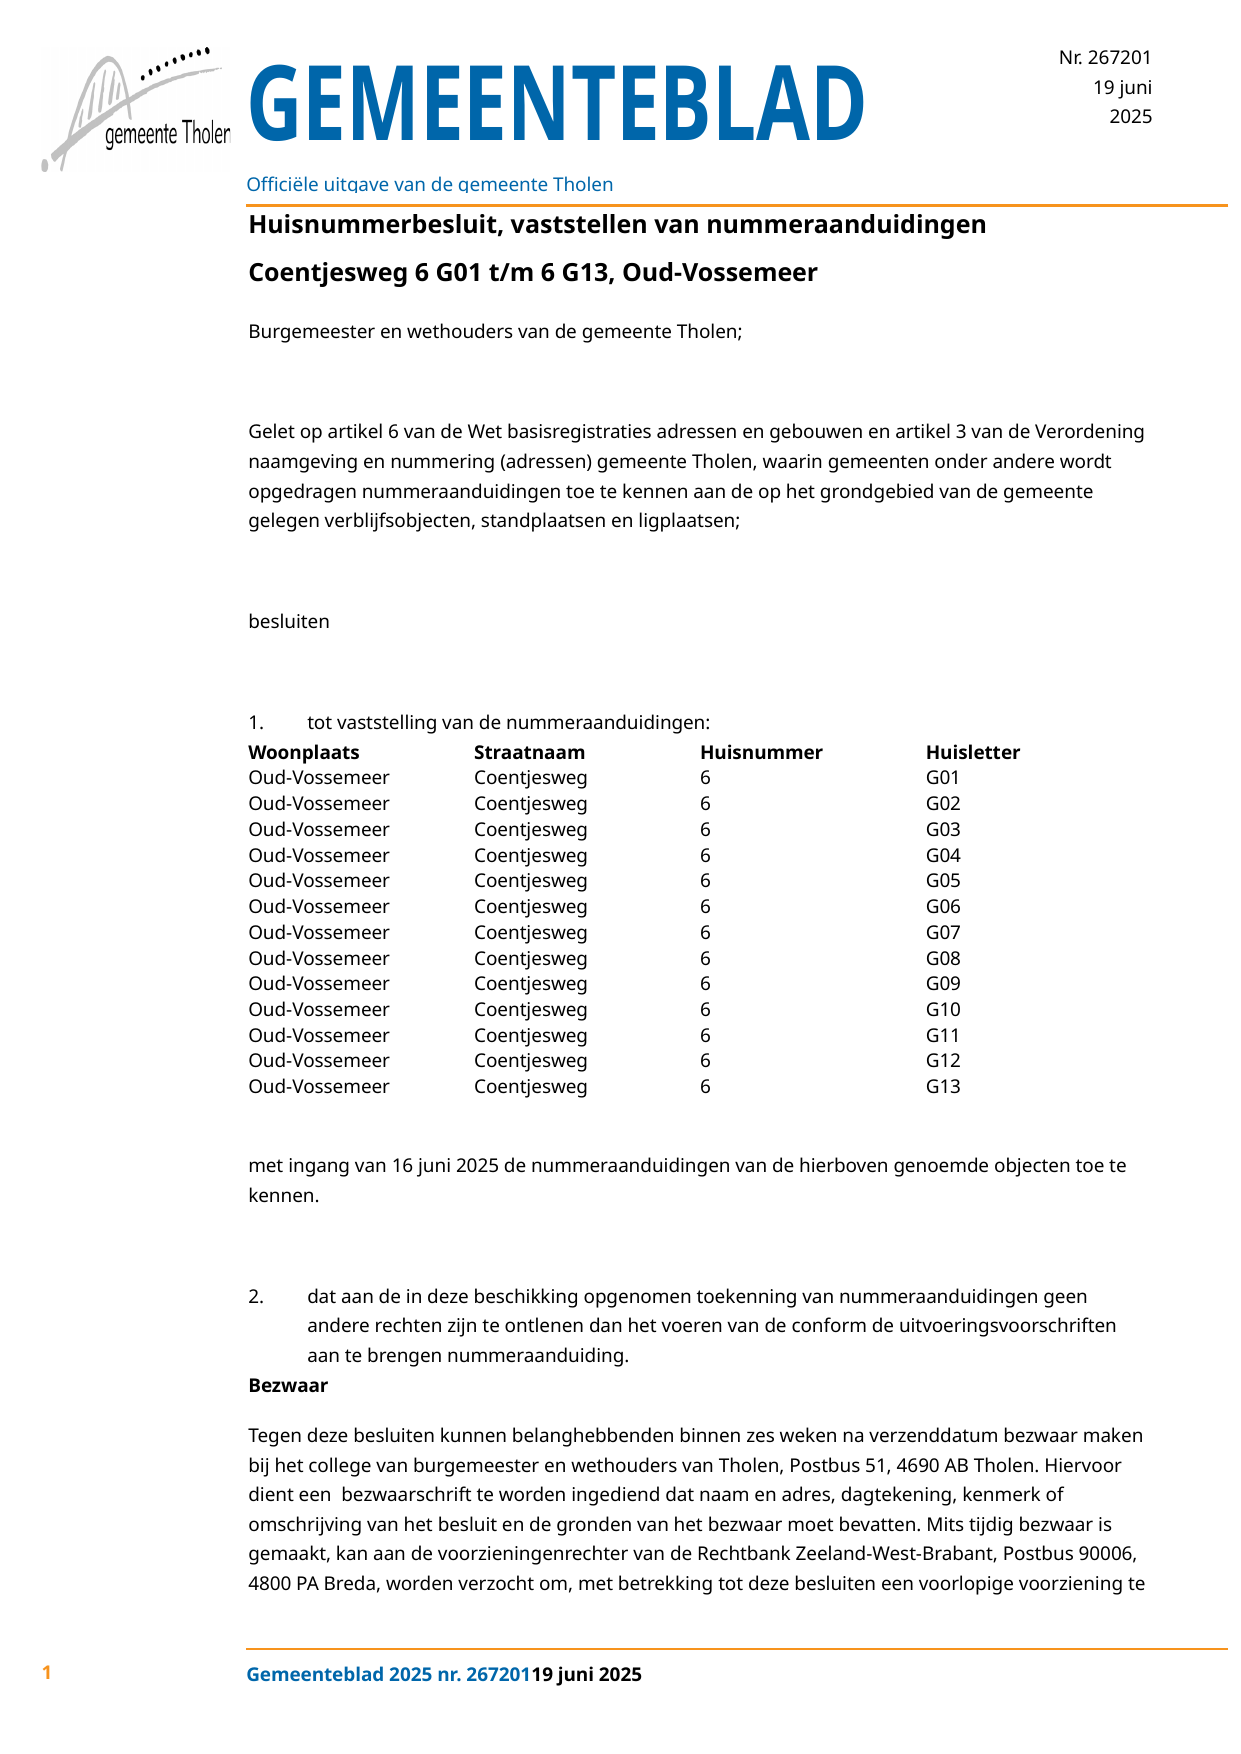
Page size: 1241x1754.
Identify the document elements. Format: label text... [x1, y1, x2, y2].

table_cell Coentjesweg [474, 1048, 700, 1073]
table_cell Coentjesweg [474, 842, 700, 867]
table_cell Oud-Vossemeer [248, 790, 474, 816]
table_cell G06 [926, 893, 1152, 919]
table_cell Oud-Vossemeer [248, 1048, 474, 1073]
table_cell Coentjesweg [474, 945, 700, 970]
text Bezwaar [248, 1372, 1152, 1398]
table_cell Oud-Vossemeer [248, 893, 474, 919]
table_cell Oud-Vossemeer [248, 816, 474, 842]
text met ingang van 16 juni 2025 de nummeraanduidingen van de hierboven genoemde objecten toe te kennen. [248, 1153, 1152, 1208]
table_cell G03 [926, 816, 1152, 842]
table_cell Oud-Vossemeer [248, 919, 474, 945]
table_cell Oud-Vossemeer [248, 765, 474, 790]
table_cell 6 [700, 816, 926, 842]
table_cell G01 [926, 765, 1152, 790]
table_cell 6 [700, 1048, 926, 1073]
list tot vaststelling van de nummeraanduidingen: [248, 709, 1152, 735]
table_cell 6 [700, 868, 926, 893]
table_cell Oud-Vossemeer [248, 1073, 474, 1099]
table_cell G07 [926, 919, 1152, 945]
table_cell 6 [700, 996, 926, 1022]
table_cell Coentjesweg [474, 868, 700, 893]
table_cell Coentjesweg [474, 970, 700, 996]
table_cell 6 [700, 790, 926, 816]
table_cell 6 [700, 893, 926, 919]
table_cell Coentjesweg [474, 996, 700, 1022]
table_cell Oud-Vossemeer [248, 868, 474, 893]
table_cell Coentjesweg [474, 893, 700, 919]
table_cell G08 [926, 945, 1152, 970]
list dat aan de in deze beschikking opgenomen toekenning van nummeraanduidingen geen andere rechten zijn te ontlenen dan het voeren van de conform de uitvoeringsvoorschriften aan te brengen nummeraanduiding. [248, 1283, 1152, 1368]
table_cell Oud-Vossemeer [248, 1022, 474, 1048]
table_cell Oud-Vossemeer [248, 842, 474, 867]
table_cell Coentjesweg [474, 919, 700, 945]
table_cell G11 [926, 1022, 1152, 1048]
table_cell G12 [926, 1048, 1152, 1073]
table_header Woonplaats [248, 739, 474, 764]
table_cell G05 [926, 868, 1152, 893]
table_cell Coentjesweg [474, 816, 700, 842]
table_cell 6 [700, 842, 926, 867]
table_cell Coentjesweg [474, 1022, 700, 1048]
table_header Huisnummer [700, 739, 926, 764]
table_cell G13 [926, 1073, 1152, 1099]
table_cell G04 [926, 842, 1152, 867]
text besluiten [248, 608, 1152, 634]
table_cell Oud-Vossemeer [248, 945, 474, 970]
table_header Straatnaam [474, 739, 700, 764]
picture [41, 47, 231, 172]
table_cell Coentjesweg [474, 1073, 700, 1099]
table_cell 6 [700, 970, 926, 996]
text Burgemeester en wethouders van de gemeente Tholen; [248, 318, 1152, 344]
text Tegen deze besluiten kunnen belanghebbenden binnen zes weken na verzenddatum bezwaar maken bij het college van burgemeester en wethouders van Tholen, Postbus 51, 4690 AB Tholen. Hiervoor dient een bezwaarschrift te worden ingediend dat naam en adres, dagtekening, kenmerk of omschrijving van het besluit en de gronden van het bezwaar moet bevatten. Mits tijdig bezwaar is gemaakt, kan aan de voorzieningenrechter van de Rechtbank Zeeland-West-Brabant, Postbus 90006, 4800 PA Breda, worden verzocht om, met betrekking tot deze besluiten een voorlopige voorziening te [248, 1422, 1152, 1596]
table_cell Oud-Vossemeer [248, 970, 474, 996]
table_cell Coentjesweg [474, 765, 700, 790]
table_header Huisletter [926, 739, 1152, 764]
table_cell G09 [926, 970, 1152, 996]
table_cell G02 [926, 790, 1152, 816]
text Gelet op artikel 6 van de Wet basisregistraties adressen en gebouwen en artikel 3 van de Verordening naamgeving en nummering (adressen) gemeente Tholen, waarin gemeenten onder andere wordt opgedragen nummeraanduidingen toe te kennen aan de op het grondgebied van de gemeente gelegen verblijfsobjecten, standplaatsen en ligplaatsen; [248, 419, 1152, 533]
table_cell Oud-Vossemeer [248, 996, 474, 1022]
table_cell 6 [700, 765, 926, 790]
table_cell 6 [700, 945, 926, 970]
text Huisnummerbesluit, vaststellen van nummeraanduidingen Coentjesweg 6 G01 t/m 6 G13, Oud-Vossemeer [248, 207, 1152, 288]
table_cell G10 [926, 996, 1152, 1022]
table_cell 6 [700, 919, 926, 945]
table_cell 6 [700, 1073, 926, 1099]
table_cell 6 [700, 1022, 926, 1048]
table_cell Coentjesweg [474, 790, 700, 816]
